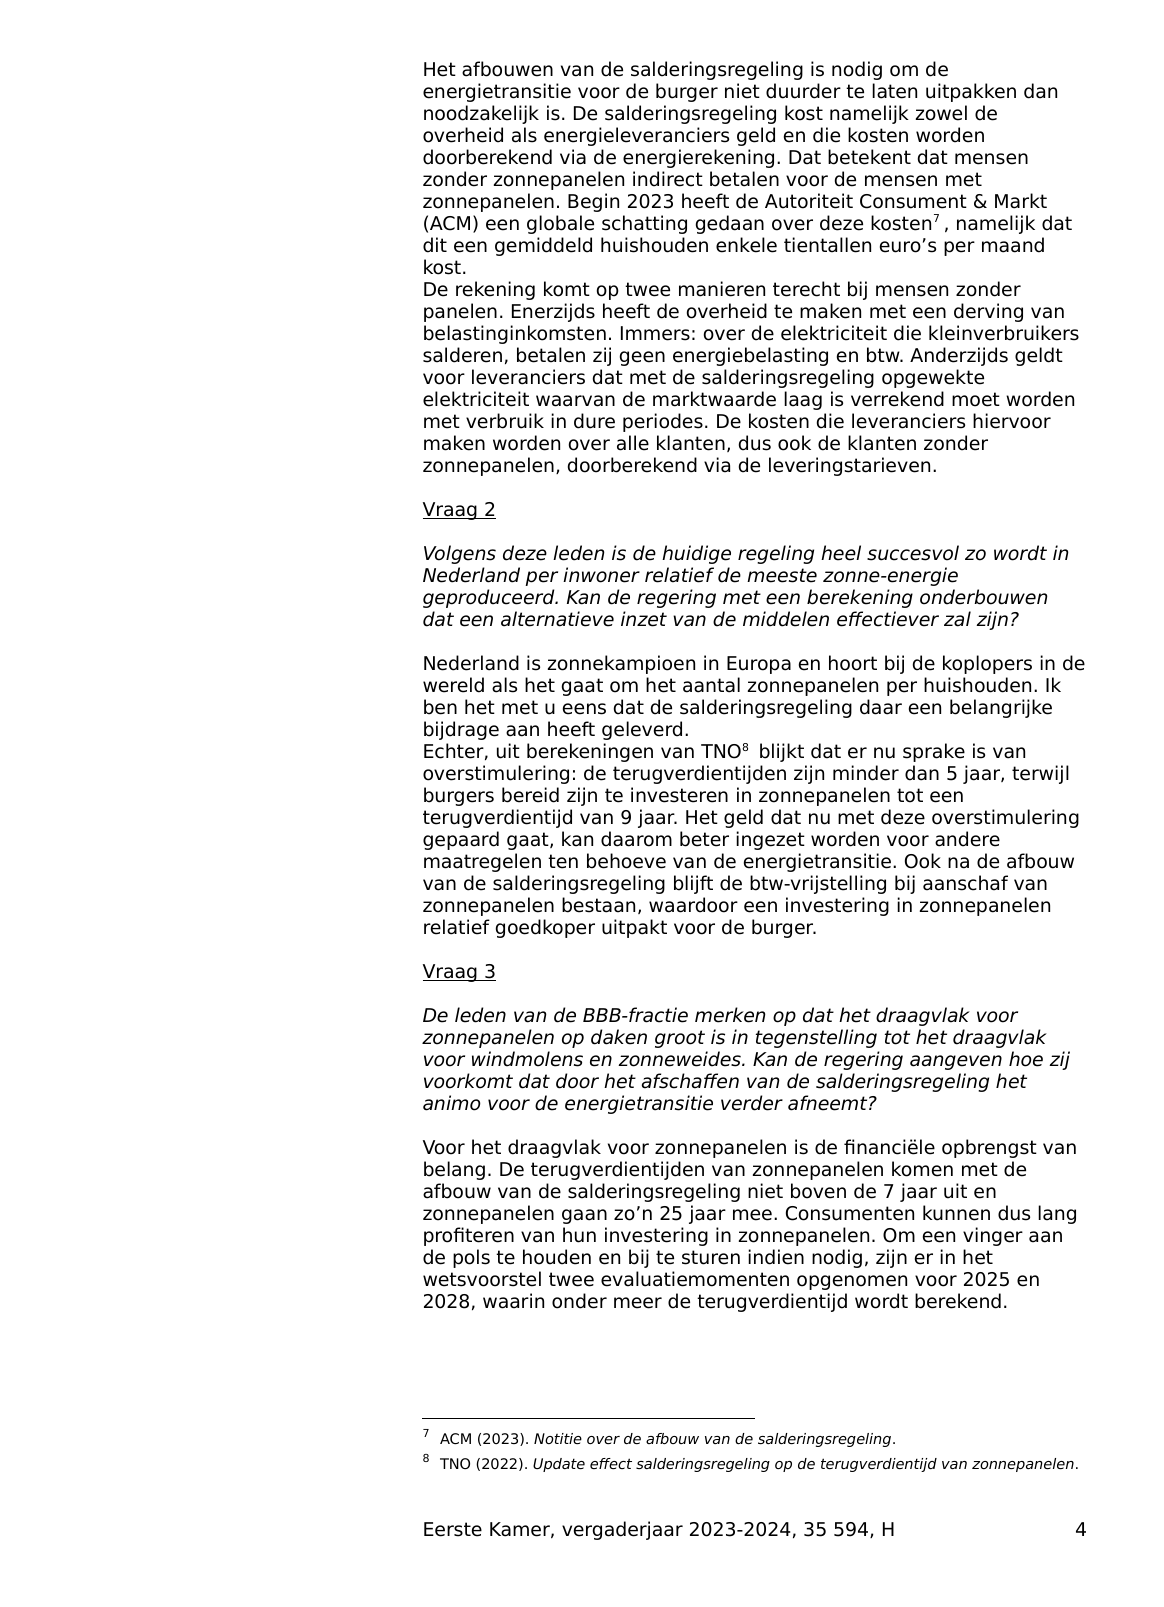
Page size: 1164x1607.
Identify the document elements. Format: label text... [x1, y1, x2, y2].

text De leden van de BBB-fractie merken op dat het draagvlak voor zonnepanelen op daken groot is in tegenstelling tot het draagvlak voor windmolens en zonneweides. Kan de regering aangeven hoe zij voorkomt dat door het afschaffen van de salderingsregeling het animo voor de energietransitie verder afneemt? [422, 1005, 1087, 1115]
text TNO (2022). Update effect salderingsregeling op de terugverdientijd van zonnepanelen. [422, 1452, 1087, 1474]
text Nederland is zonnekampioen in Europa en hoort bij de koplopers in de wereld als het gaat om het aantal zonnepanelen per huishouden. Ik ben het met u eens dat de salderingsregeling daar een belangrijke bijdrage aan heeft geleverd. [422, 653, 1087, 741]
text Het afbouwen van de salderingsregeling is nodig om de energietransitie voor de burger niet duurder te laten uitpakken dan noodzakelijk is. De salderingsregeling kost namelijk zowel de overheid als energieleveranciers geld en die kosten worden doorberekend via de energierekening. Dat betekent dat mensen zonder zonnepanelen indirect betalen voor de mensen met zonnepanelen. Begin 2023 heeft de Autoriteit Consument & Markt (ACM) een globale schatting gedaan over deze kosten, namelijk dat dit een gemiddeld huishouden enkele tientallen euro’s per maand kost. [422, 59, 1087, 279]
text Voor het draagvlak voor zonnepanelen is de financiële opbrengst van belang. De terugverdientijden van zonnepanelen komen met de afbouw van de salderingsregeling niet boven de 7 jaar uit en zonnepanelen gaan zo’n 25 jaar mee. Consumenten kunnen dus lang profiteren van hun investering in zonnepanelen. Om een vinger aan de pols te houden en bij te sturen indien nodig, zijn er in het wetsvoorstel twee evaluatiemomenten opgenomen voor 2025 en 2028, waarin onder meer de terugverdientijd wordt berekend. [422, 1137, 1087, 1313]
subtitle Vraag 3 [422, 961, 1087, 983]
text Volgens deze leden is de huidige regeling heel succesvol zo wordt in Nederland per inwoner relatief de meeste zonne-energie geproduceerd. Kan de regering met een berekening onderbouwen dat een alternatieve inzet van de middelen effectiever zal zijn? [422, 543, 1087, 631]
text Echter, uit berekeningen van TNO blijkt dat er nu sprake is van overstimulering: de terugverdientijden zijn minder dan 5 jaar, terwijl burgers bereid zijn te investeren in zonnepanelen tot een terugverdientijd van 9 jaar. Het geld dat nu met deze overstimulering gepaard gaat, kan daarom beter ingezet worden voor andere maatregelen ten behoeve van de energietransitie. Ook na de afbouw van de salderingsregeling blijft de btw-vrijstelling bij aanschaf van zonnepanelen bestaan, waardoor een investering in zonnepanelen relatief goedkoper uitpakt voor de burger. [422, 741, 1087, 939]
text De rekening komt op twee manieren terecht bij mensen zonder panelen. Enerzijds heeft de overheid te maken met een derving van belastinginkomsten. Immers: over de elektriciteit die kleinverbruikers salderen, betalen zij geen energiebelasting en btw. Anderzijds geldt voor leveranciers dat met de salderingsregeling opgewekte elektriciteit waarvan de marktwaarde laag is verrekend moet worden met verbruik in dure periodes. De kosten die leveranciers hiervoor maken worden over alle klanten, dus ook de klanten zonder zonnepanelen, doorberekend via de leveringstarieven. [422, 279, 1087, 477]
subtitle Vraag 2 [422, 499, 1087, 521]
text ACM (2023). Notitie over de afbouw van de salderingsregeling. [422, 1427, 1087, 1449]
